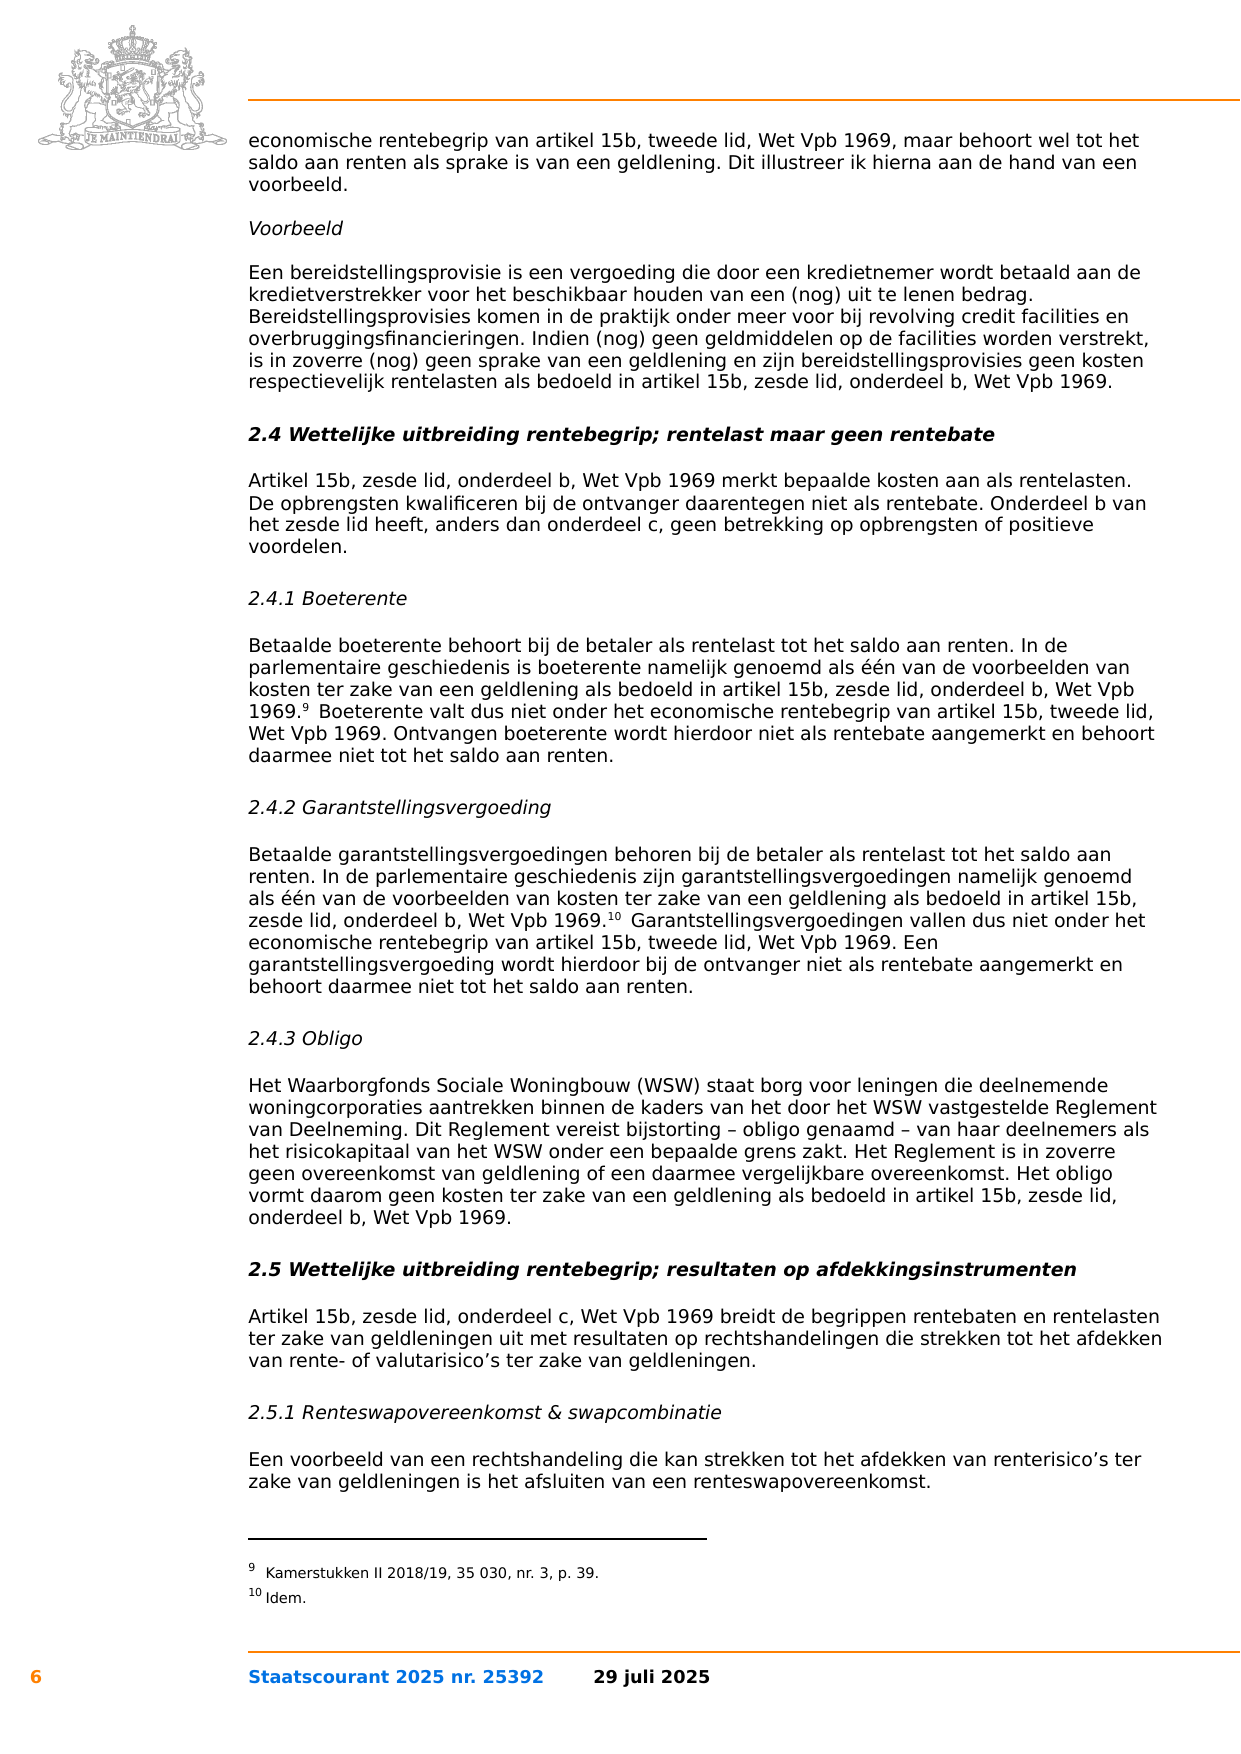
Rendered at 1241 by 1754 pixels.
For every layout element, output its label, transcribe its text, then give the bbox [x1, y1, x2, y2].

subtitle 2.5 Wettelijke uitbreiding rentebegrip; resultaten op afdekkingsinstrumenten [248, 1259, 1163, 1281]
subtitle 2.4.3 Obligo [248, 1028, 1163, 1050]
text economische rentebegrip van artikel 15b, tweede lid, Wet Vpb 1969, maar behoort wel tot het saldo aan renten als sprake is van een geldlening. Dit illustreer ik hierna aan de hand van een voorbeeld. [248, 130, 1163, 196]
text Een bereidstellingsprovisie is een vergoeding die door een kredietnemer wordt betaald aan de kredietverstrekker voor het beschikbaar houden van een (nog) uit te lenen bedrag. Bereidstellingsprovisies komen in de praktijk onder meer voor bij revolving credit facilities en overbruggingsfinancieringen. Indien (nog) geen geldmiddelen op de facilities worden verstrekt, is in zoverre (nog) geen sprake van een geldlening en zijn bereidstellingsprovisies geen kosten respectievelijk rentelasten als bedoeld in artikel 15b, zesde lid, onderdeel b, Wet Vpb 1969. [248, 262, 1163, 393]
text Artikel 15b, zesde lid, onderdeel b, Wet Vpb 1969 merkt bepaalde kosten aan als rentelasten. De opbrengsten kwalificeren bij de ontvanger daarentegen niet als rentebate. Onderdeel b van het zesde lid heeft, anders dan onderdeel c, geen betrekking op opbrengsten of positieve voordelen. [248, 470, 1163, 558]
text Een voorbeeld van een rechtshandeling die kan strekken tot het afdekken van renterisico’s ter zake van geldleningen is het afsluiten van een renteswapovereenkomst. [248, 1449, 1163, 1493]
text Betaalde boeterente behoort bij de betaler als rentelast tot het saldo aan renten. In de parlementaire geschiedenis is boeterente namelijk genoemd als één van de voorbeelden van kosten ter zake van een geldlening als bedoeld in artikel 15b, zesde lid, onderdeel b, Wet Vpb 1969. Boeterente valt dus niet onder het economische rentebegrip van artikel 15b, tweede lid, Wet Vpb 1969. Ontvangen boeterente wordt hierdoor niet als rentebate aangemerkt en behoort daarmee niet tot het saldo aan renten. [248, 635, 1163, 767]
picture [38, 25, 227, 150]
text Artikel 15b, zesde lid, onderdeel c, Wet Vpb 1969 breidt de begrippen rentebaten en rentelasten ter zake van geldleningen uit met resultaten op rechtshandelingen die strekken tot het afdekken van rente- of valutarisico’s ter zake van geldleningen. [248, 1306, 1163, 1372]
text Idem. [248, 1586, 1163, 1608]
subtitle Voorbeeld [248, 218, 1163, 240]
text Het Waarborgfonds Sociale Woningbouw (WSW) staat borg voor leningen die deelnemende woningcorporaties aantrekken binnen de kaders van het door het WSW vastgestelde Reglement van Deelneming. Dit Reglement vereist bijstorting – obligo genaamd – van haar deelnemers als het risicokapitaal van het WSW onder een bepaalde grens zakt. Het Reglement is in zoverre geen overeenkomst van geldlening of een daarmee vergelijkbare overeenkomst. Het obligo vormt daarom geen kosten ter zake van een geldlening als bedoeld in artikel 15b, zesde lid, onderdeel b, Wet Vpb 1969. [248, 1075, 1163, 1229]
subtitle 2.5.1 Renteswapovereenkomst & swapcombinatie [248, 1402, 1163, 1424]
text Betaalde garantstellingsvergoedingen behoren bij de betaler als rentelast tot het saldo aan renten. In de parlementaire geschiedenis zijn garantstellingsvergoedingen namelijk genoemd als één van de voorbeelden van kosten ter zake van een geldlening als bedoeld in artikel 15b, zesde lid, onderdeel b, Wet Vpb 1969. Garantstellingsvergoedingen vallen dus niet onder het economische rentebegrip van artikel 15b, tweede lid, Wet Vpb 1969. Een garantstellingsvergoeding wordt hierdoor bij de ontvanger niet als rentebate aangemerkt en behoort daarmee niet tot het saldo aan renten. [248, 844, 1163, 998]
subtitle 2.4.2 Garantstellingsvergoeding [248, 797, 1163, 819]
subtitle 2.4.1 Boeterente [248, 588, 1163, 610]
text Kamerstukken II 2018/19, 35 030, nr. 3, p. 39. [248, 1561, 1163, 1583]
subtitle 2.4 Wettelijke uitbreiding rentebegrip; rentelast maar geen rentebate [248, 423, 1163, 445]
